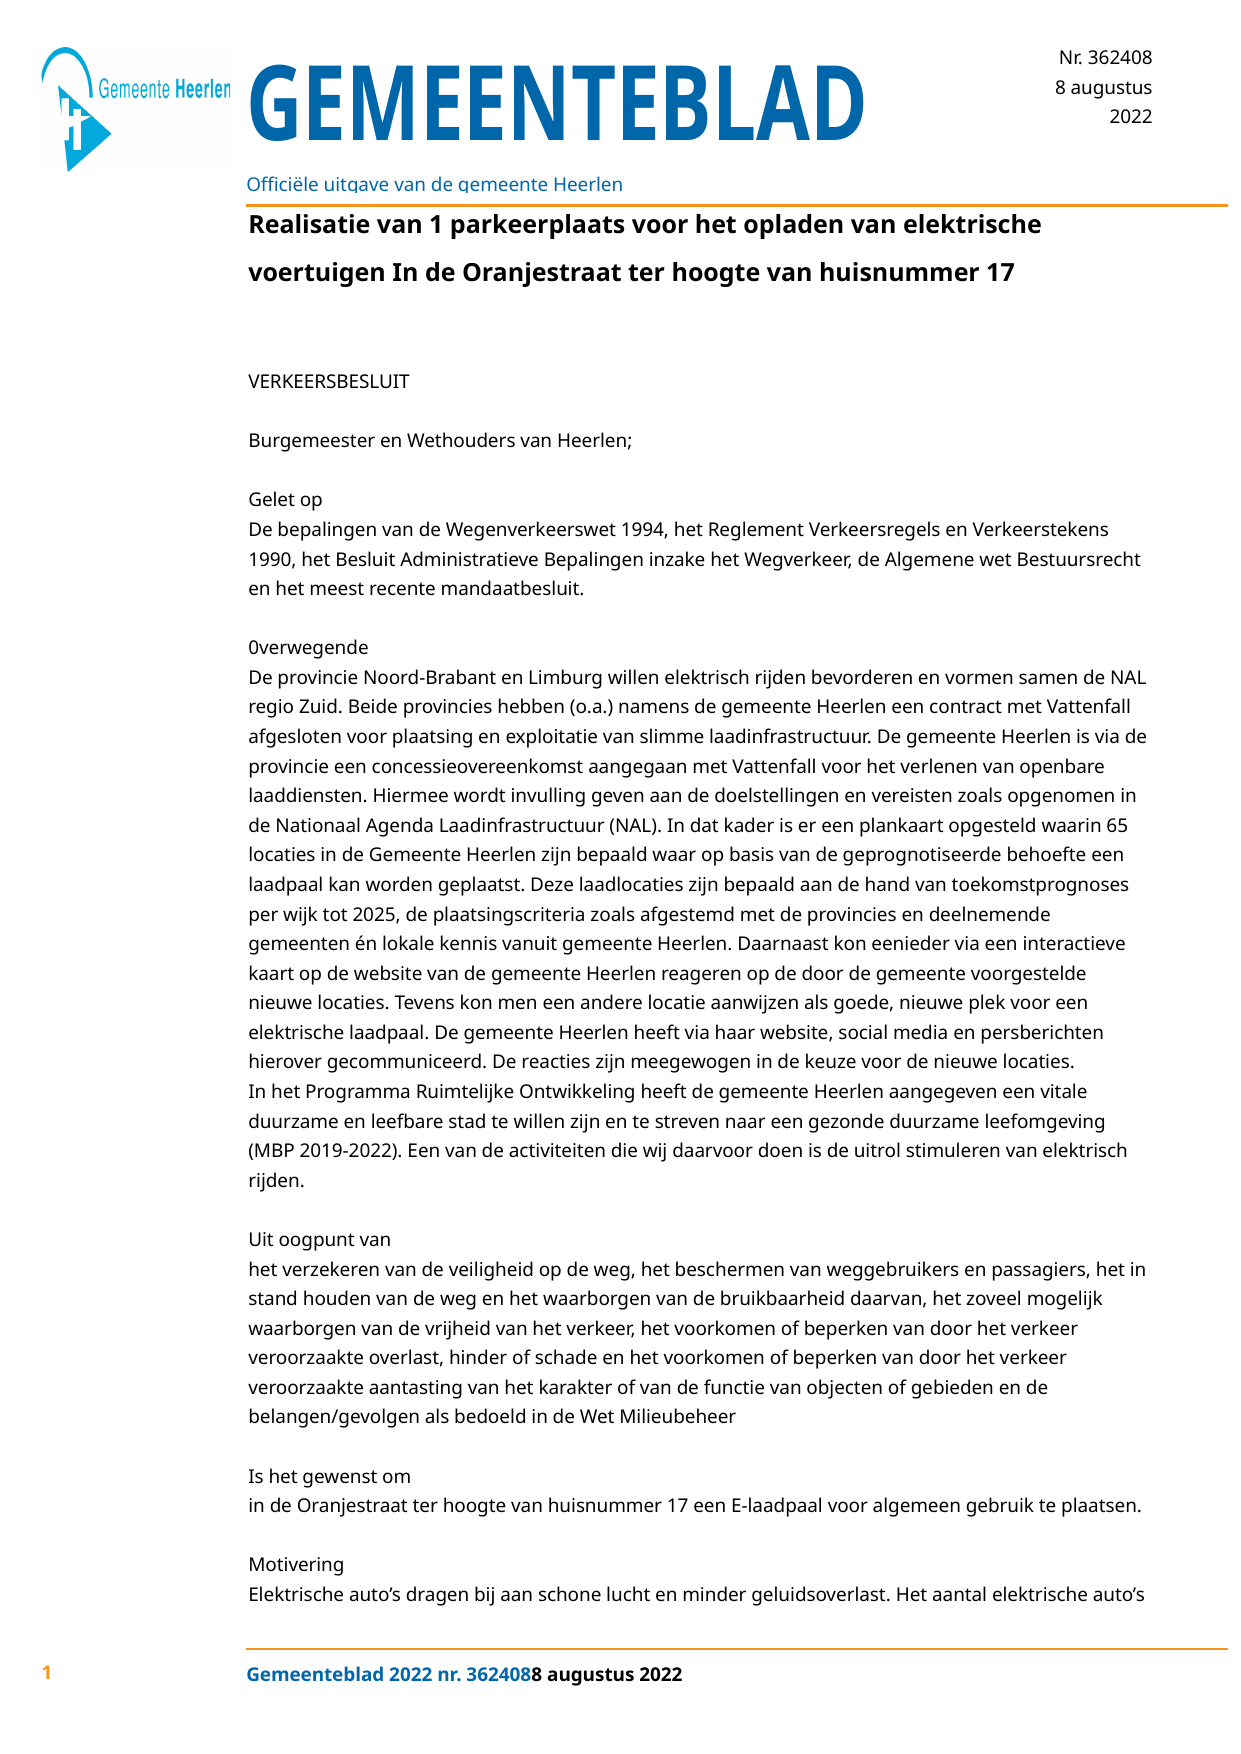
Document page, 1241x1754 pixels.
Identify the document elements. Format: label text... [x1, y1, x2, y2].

text het verzekeren van de veiligheid op de weg, het beschermen van weggebruikers en passagiers, het in stand houden van de weg en het waarborgen van de bruikbaarheid daarvan, het zoveel mogelijk waarborgen van de vrijheid van het verkeer, het voorkomen of beperken van door het verkeer veroorzaakte overlast, hinder of schade en het voorkomen of beperken van door het verkeer veroorzaakte aantasting van het karakter of van de functie van objecten of gebieden en de belangen/gevolgen als bedoeld in de Wet Milieubeheer [248, 1256, 1152, 1429]
text VERKEERSBESLUIT [248, 368, 1152, 394]
text Elektrische auto’s dragen bij aan schone lucht en minder geluidsoverlast. Het aantal elektrische auto’s [248, 1581, 1152, 1607]
text Burgemeester en Wethouders van Heerlen; [248, 427, 1152, 453]
text In het Programma Ruimtelijke Ontwikkeling heeft de gemeente Heerlen aangegeven een vitale duurzame en leefbare stad te willen zijn en te streven naar een gezonde duurzame leefomgeving (MBP 2019-2022). Een van de activiteiten die wij daarvoor doen is de uitrol stimuleren van elektrisch rijden. [248, 1078, 1152, 1193]
text in de Oranjestraat ter hoogte van huisnummer 17 een E-laadpaal voor algemeen gebruik te plaatsen. [248, 1492, 1152, 1518]
text De bepalingen van de Wegenverkeerswet 1994, het Reglement Verkeersregels en Verkeerstekens 1990, het Besluit Administratieve Bepalingen inzake het Wegverkeer, de Algemene wet Bestuursrecht en het meest recente mandaatbesluit. [248, 516, 1152, 601]
text Realisatie van 1 parkeerplaats voor het opladen van elektrische voertuigen In de Oranjestraat ter hoogte van huisnummer 17 [248, 207, 1152, 288]
text Motivering [248, 1552, 1152, 1577]
text 0verwegende [248, 634, 1152, 660]
text Uit oogpunt van [248, 1226, 1152, 1252]
text De provincie Noord-Brabant en Limburg willen elektrisch rijden bevorderen en vormen samen de NAL regio Zuid. Beide provincies hebben (o.a.) namens de gemeente Heerlen een contract met Vattenfall afgesloten voor plaatsing en exploitatie van slimme laadinfrastructuur. De gemeente Heerlen is via de provincie een concessieovereenkomst aangegaan met Vattenfall voor het verlenen van openbare laaddiensten. Hiermee wordt invulling geven aan de doelstellingen en vereisten zoals opgenomen in de Nationaal Agenda Laadinfrastructuur (NAL). In dat kader is er een plankaart opgesteld waarin 65 locaties in de Gemeente Heerlen zijn bepaald waar op basis van de geprognotiseerde behoefte een laadpaal kan worden geplaatst. Deze laadlocaties zijn bepaald aan de hand van toekomstprognoses per wijk tot 2025, de plaatsingscriteria zoals afgestemd met de provincies en deelnemende gemeenten én lokale kennis vanuit gemeente Heerlen. Daarnaast kon eenieder via een interactieve kaart op de website van de gemeente Heerlen reageren op de door de gemeente voorgestelde nieuwe locaties. Tevens kon men een andere locatie aanwijzen als goede, nieuwe plek voor een elektrische laadpaal. De gemeente Heerlen heeft via haar website, social media en persberichten hierover gecommuniceerd. De reacties zijn meegewogen in de keuze voor de nieuwe locaties. [248, 664, 1152, 1074]
picture [41, 47, 59, 70]
picture [41, 47, 231, 172]
text Is het gewenst om [248, 1463, 1152, 1488]
text Gelet op [248, 487, 1152, 512]
